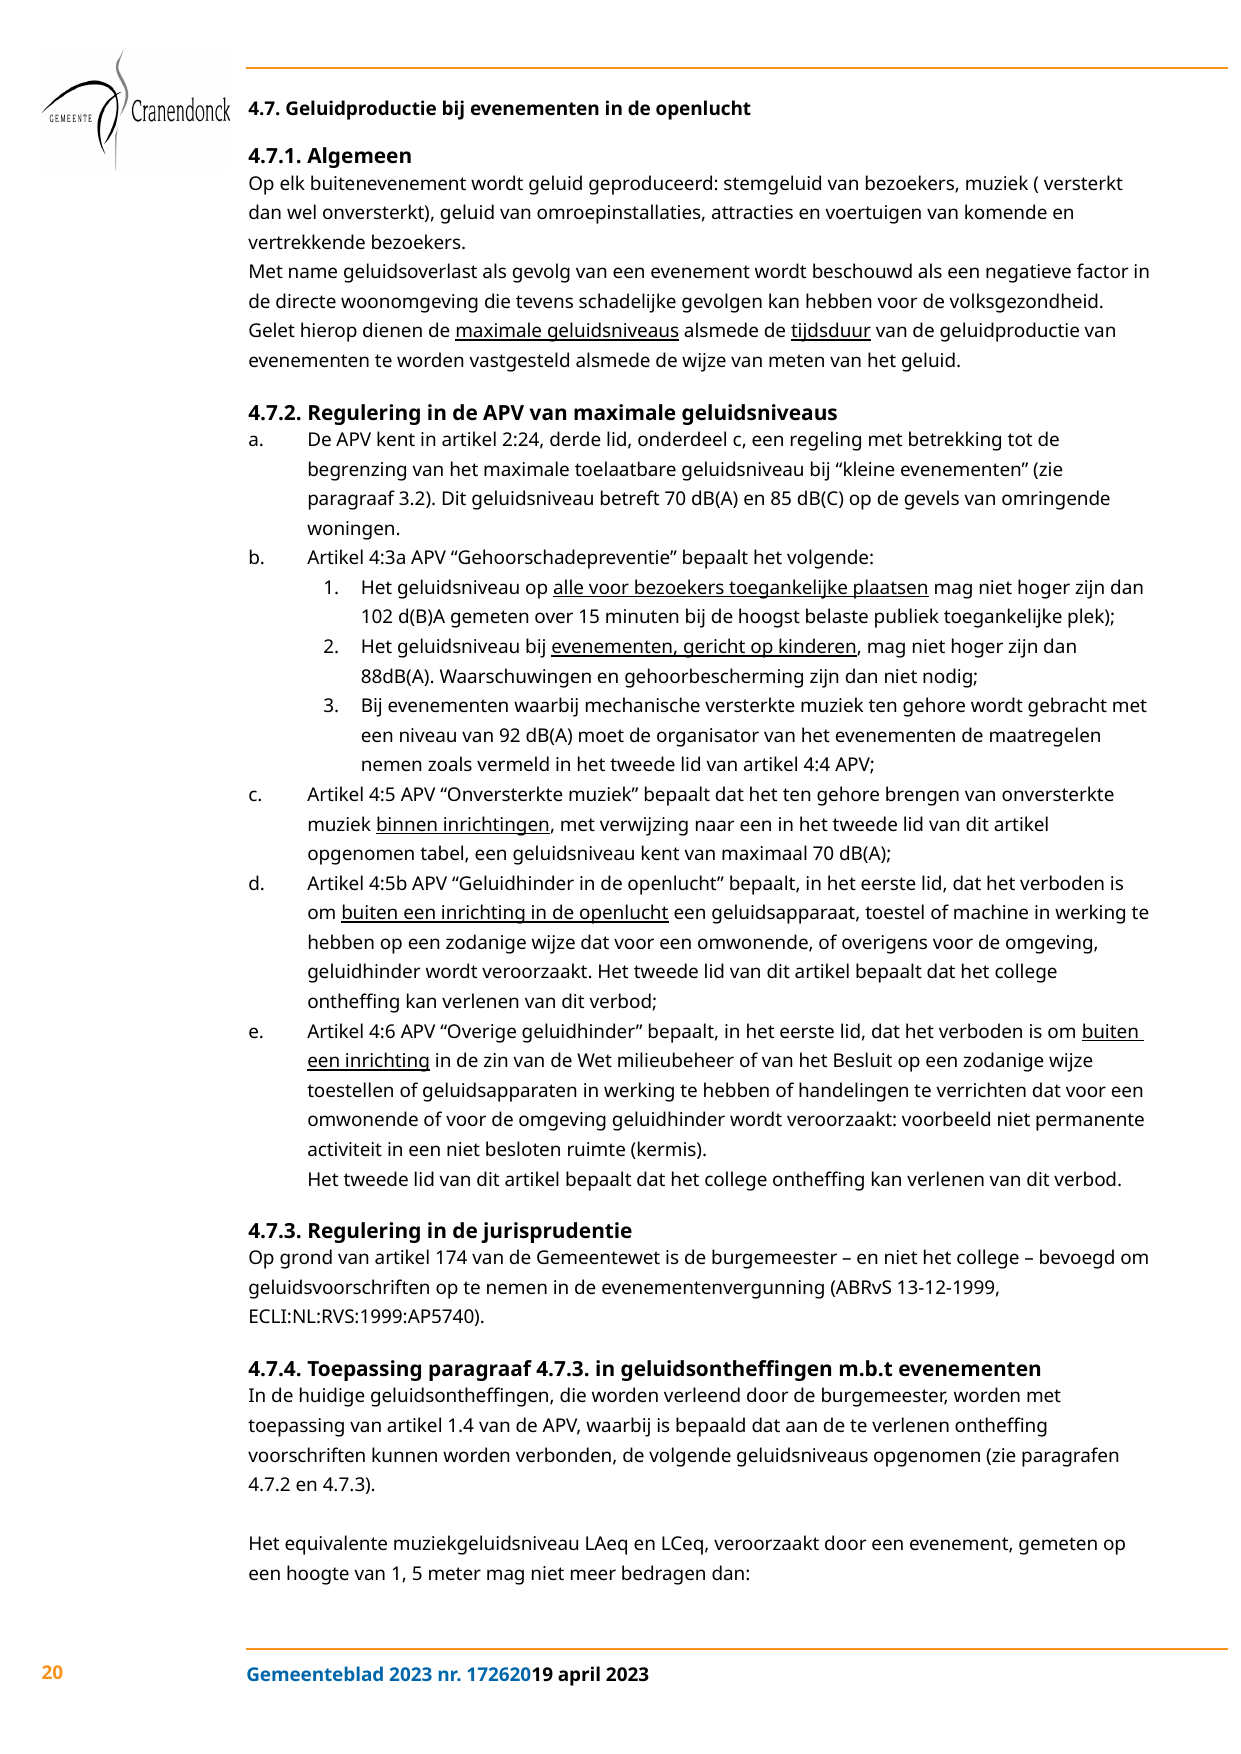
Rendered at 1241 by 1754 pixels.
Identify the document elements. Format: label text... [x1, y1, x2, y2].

list Het tweede lid van dit artikel bepaalt dat het college ontheffing kan verlenen van dit verbod. [248, 1166, 1152, 1191]
list Het geluidsniveau bij evenementen, gericht op kinderen, mag niet hoger zijn dan 88dB(A). Waarschuwingen en gehoorbescherming zijn dan niet nodig; [323, 633, 1152, 688]
text Op grond van artikel 174 van de Gemeentewet is de burgemeester – en niet het college – bevoegd om geluidsvoorschriften op te nemen in de evenementenvergunning (ABRvS 13-12-1999, ECLI:NL:RVS:1999:AP5740). [248, 1244, 1152, 1329]
list Artikel 4:6 APV “Overige geluidhinder” bepaalt, in het eerste lid, dat het verboden is om buiten een inrichting in de zin van de Wet milieubeheer of van het Besluit op een zodanige wijze toestellen of geluidsapparaten in werking te hebben of handelingen te verrichten dat voor een omwonende of voor de omgeving geluidhinder wordt veroorzaakt: voorbeeld niet permanente activiteit in een niet besloten ruimte (kermis). [248, 1018, 1152, 1162]
text Gelet hierop dienen de maximale geluidsniveaus alsmede de tijdsduur van de geluidproductie van evenementen te worden vastgesteld alsmede de wijze van meten van het geluid. [248, 318, 1152, 373]
text 4.7. Geluidproductie bij evenementen in de openlucht [248, 95, 1152, 121]
text 4.7.1. Algemeen [248, 141, 1152, 170]
list Artikel 4:3a APV “Gehoorschadepreventie” bepaalt het volgende: [248, 544, 1152, 570]
text 4.7.3. Regulering in de jurisprudentie [248, 1216, 1152, 1244]
text Met name geluidsoverlast als gevolg van een evenement wordt beschouwd als een negatieve factor in de directe woonomgeving die tevens schadelijke gevolgen kan hebben voor de volksgezondheid. [248, 258, 1152, 314]
list Het geluidsniveau op alle voor bezoekers toegankelijke plaatsen mag niet hoger zijn dan 102 d(B)A gemeten over 15 minuten bij de hoogst belaste publiek toegankelijke plek); [323, 574, 1152, 629]
text Op elk buitenevenement wordt geluid geproduceerd: stemgeluid van bezoekers, muziek ( versterkt dan wel onversterkt), geluid van omroepinstallaties, attracties en voertuigen van komende en vertrekkende bezoekers. [248, 170, 1152, 255]
list De APV kent in artikel 2:24, derde lid, onderdeel c, een regeling met betrekking tot de begrenzing van het maximale toelaatbare geluidsniveau bij “kleine evenementen” (zie paragraaf 3.2). Dit geluidsniveau betreft 70 dB(A) en 85 dB(C) op de gevels van omringende woningen. [248, 426, 1152, 541]
list Artikel 4:5b APV “Geluidhinder in de openlucht” bepaalt, in het eerste lid, dat het verboden is om buiten een inrichting in de openlucht een geluidsapparaat, toestel of machine in werking te hebben op een zodanige wijze dat voor een omwonende, of overigens voor de omgeving, geluidhinder wordt veroorzaakt. Het tweede lid van dit artikel bepaalt dat het college ontheffing kan verlenen van dit verbod; [248, 870, 1152, 1014]
text 4.7.2. Regulering in de APV van maximale geluidsniveaus [248, 398, 1152, 426]
list Artikel 4:5 APV “Onversterkte muziek” bepaalt dat het ten gehore brengen van onversterkte muziek binnen inrichtingen, met verwijzing naar een in het tweede lid van dit artikel opgenomen tabel, een geluidsniveau kent van maximaal 70 dB(A); [248, 781, 1152, 866]
list Bij evenementen waarbij mechanische versterkte muziek ten gehore wordt gebracht met een niveau van 92 dB(A) moet de organisator van het evenementen de maatregelen nemen zoals vermeld in het tweede lid van artikel 4:4 APV; [323, 692, 1152, 777]
text 4.7.4. Toepassing paragraaf 4.7.3. in geluidsontheffingen m.b.t evenementen [248, 1354, 1152, 1383]
text In de huidige geluidsontheffingen, die worden verleend door de burgemeester, worden met toepassing van artikel 1.4 van de APV, waarbij is bepaald dat aan de te verlenen ontheffing voorschriften kunnen worden verbonden, de volgende geluidsniveaus opgenomen (zie paragrafen 4.7.2 en 4.7.3). [248, 1383, 1152, 1497]
picture [41, 47, 231, 172]
text Het equivalente muziekgeluidsniveau LAeq en LCeq, veroorzaakt door een evenement, gemeten op een hoogte van 1, 5 meter mag niet meer bedragen dan: [248, 1531, 1152, 1586]
